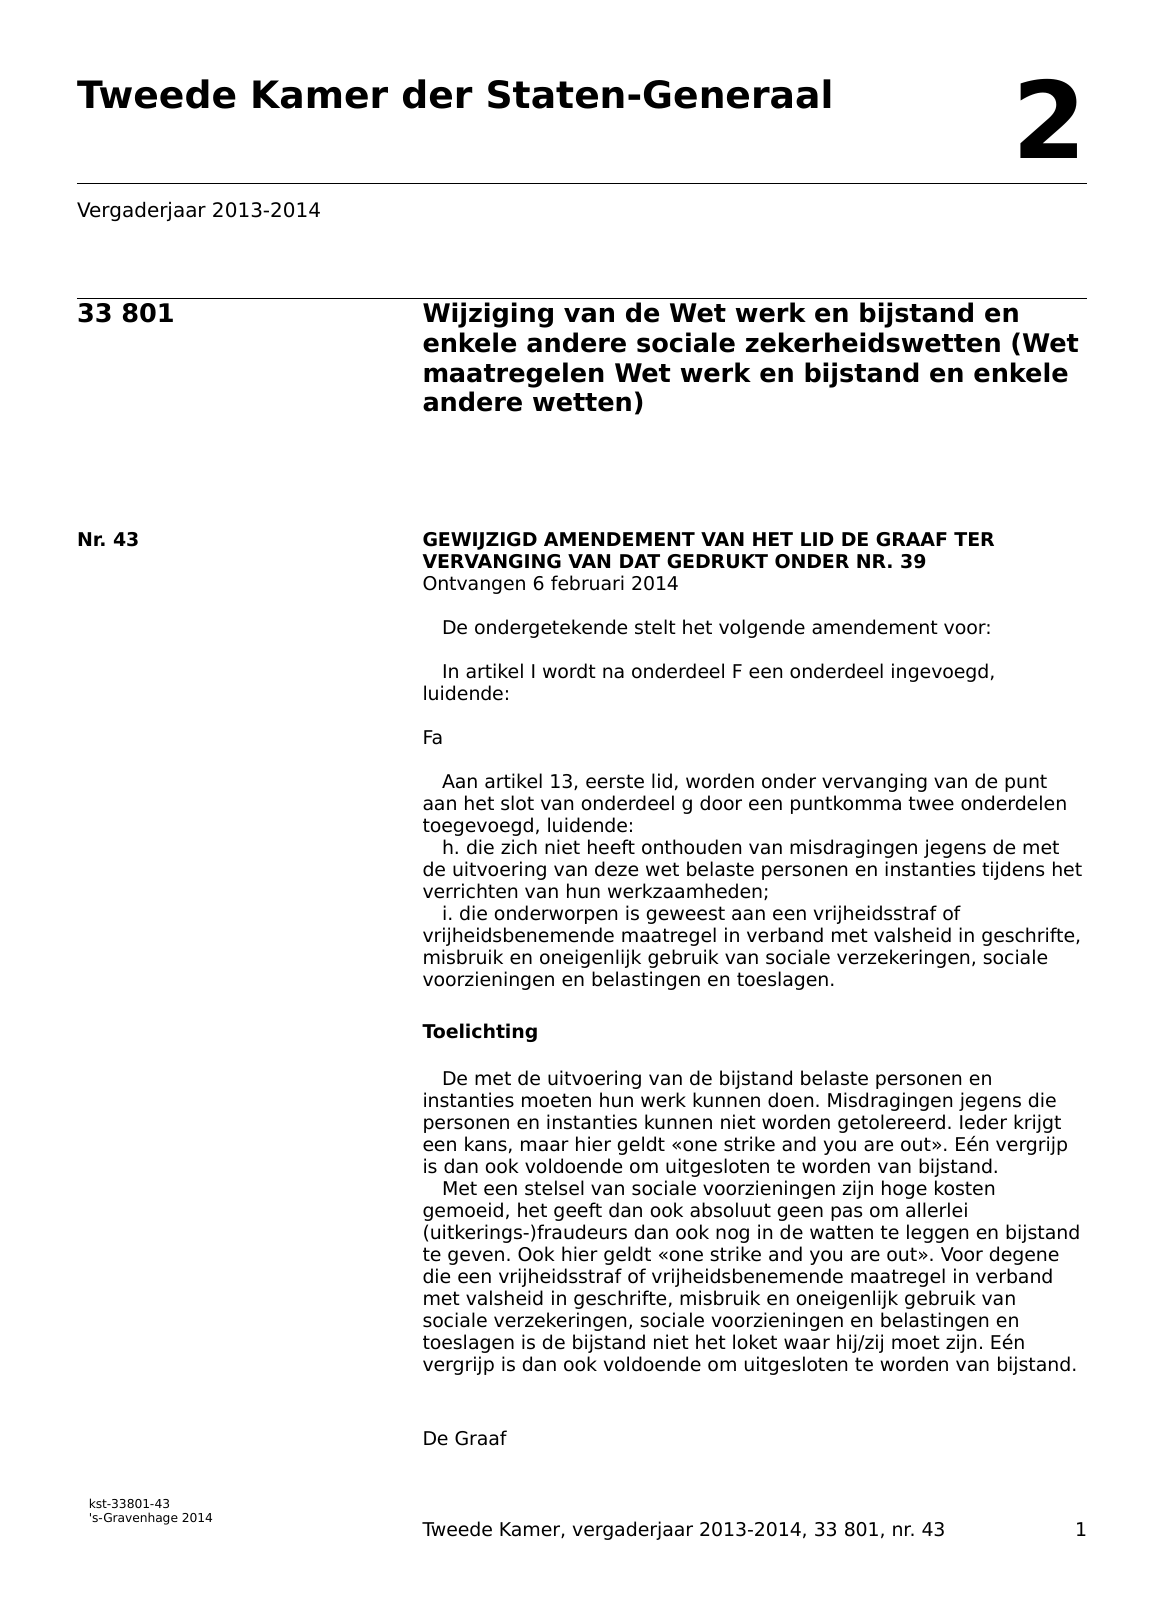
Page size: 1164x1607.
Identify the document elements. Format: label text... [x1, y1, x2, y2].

subtitle Nr. 43 GEWIJZIGD AMENDEMENT VAN HET LID DE GRAAF TER VERVANGING VAN DAT GEDRUKT ONDER NR. 39 [77, 529, 1087, 573]
text Aan artikel 13, eerste lid, worden onder vervanging van de punt aan het slot van onderdeel g door een puntkomma twee onderdelen toegevoegd, luidende: [422, 771, 1087, 837]
text kst-33801-43 [88, 1497, 323, 1511]
text i. die onderworpen is geweest aan een vrijheidsstraf of vrijheidsbenemende maatregel in verband met valsheid in geschrifte, misbruik en oneigenlijk gebruik van sociale verzekeringen, sociale voorzieningen en belastingen en toeslagen. [422, 903, 1087, 991]
text De Graaf [422, 1406, 1087, 1450]
subtitle Toelichting [422, 1021, 1087, 1043]
text In artikel I wordt na onderdeel F een onderdeel ingevoegd, luidende: [422, 661, 1087, 705]
text De met de uitvoering van de bijstand belaste personen en instanties moeten hun werk kunnen doen. Misdragingen jegens die personen en instanties kunnen niet worden getolereerd. Ieder krijgt een kans, maar hier geldt «one strike and you are out». Eén vergrijp is dan ook voldoende om uitgesloten te worden van bijstand. [422, 1068, 1087, 1178]
text 's-Gravenhage 2014 [88, 1511, 323, 1525]
text Ontvangen 6 februari 2014 [422, 573, 1087, 595]
text Met een stelsel van sociale voorzieningen zijn hoge kosten gemoeid, het geeft dan ook absoluut geen pas om allerlei (uitkerings-)fraudeurs dan ook nog in de watten te leggen en bijstand te geven. Ook hier geldt «one strike and you are out». Voor degene die een vrijheidsstraf of vrijheidsbenemende maatregel in verband met valsheid in geschrifte, misbruik en oneigenlijk gebruik van sociale verzekeringen, sociale voorzieningen en belastingen en toeslagen is de bijstand niet het loket waar hij/zij moet zijn. Eén vergrijp is dan ook voldoende om uitgesloten te worden van bijstand. [422, 1178, 1087, 1376]
table_header 2 [886, 59, 1087, 183]
text Fa [422, 727, 1087, 749]
text h. die zich niet heeft onthouden van misdragingen jegens de met de uitvoering van deze wet belaste personen en instanties tijdens het verrichten van hun werkzaamheden; [422, 837, 1087, 903]
text De ondergetekende stelt het volgende amendement voor: [422, 617, 1087, 639]
table_header Tweede Kamer der Staten-Generaal [77, 59, 886, 183]
table_cell Vergaderjaar 2013-2014 [77, 184, 1087, 298]
subtitle 33 801 Wijziging van de Wet werk en bijstand en enkele andere sociale zekerheidswetten (Wet maatregelen Wet werk en bijstand en enkele andere wetten) [77, 299, 1087, 418]
